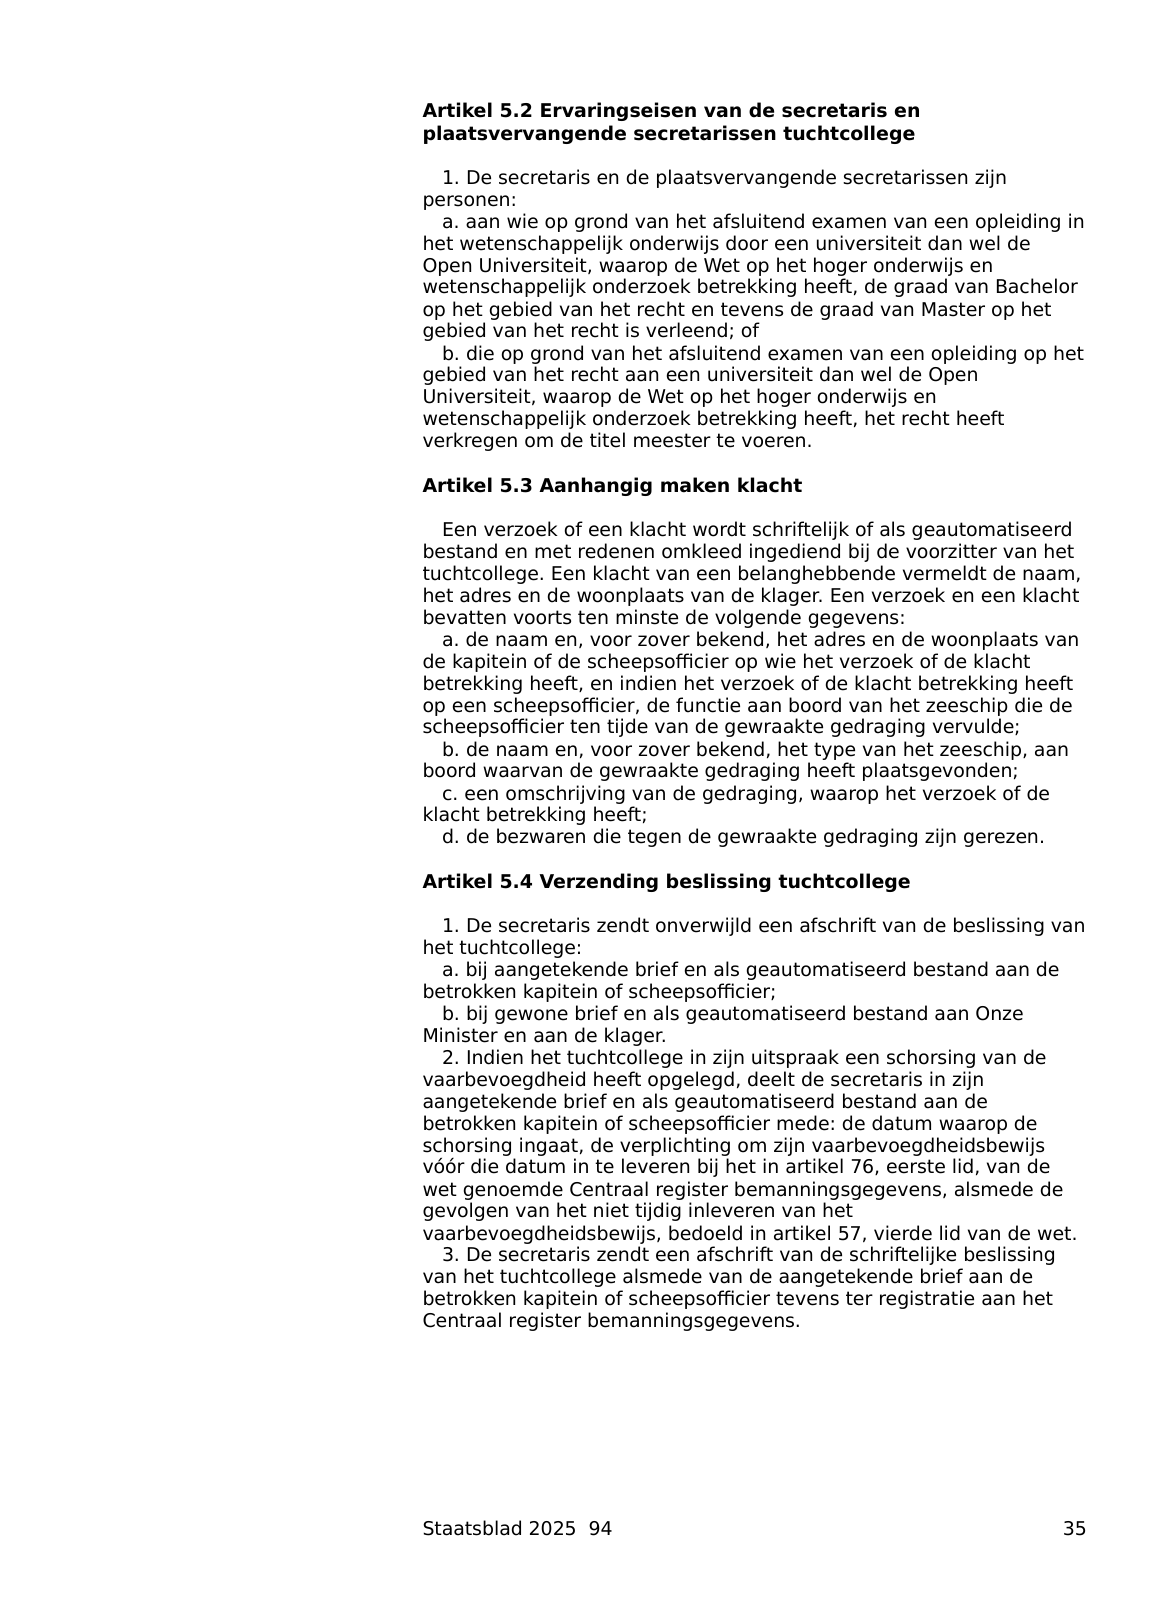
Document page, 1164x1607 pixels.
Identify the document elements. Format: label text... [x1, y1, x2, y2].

subtitle Artikel 5.4 Verzending beslissing tuchtcollege [422, 871, 1087, 892]
text a. bij aangetekende brief en als geautomatiseerd bestand aan de betrokken kapitein of scheepsofficier; [422, 959, 1087, 1003]
text b. de naam en, voor zover bekend, het type van het zeeschip, aan boord waarvan de gewraakte gedraging heeft plaatsgevonden; [422, 738, 1087, 782]
subtitle Artikel 5.3 Aanhangig maken klacht [422, 474, 1087, 496]
text 2. Indien het tuchtcollege in zijn uitspraak een schorsing van de vaarbevoegdheid heeft opgelegd, deelt de secretaris in zijn aangetekende brief en als geautomatiseerd bestand aan de betrokken kapitein of scheepsofficier mede: de datum waarop de schorsing ingaat, de verplichting om zijn vaarbevoegdheidsbewijs vóór die datum in te leveren bij het in artikel 76, eerste lid, van de wet genoemde Centraal register bemanningsgegevens, alsmede de gevolgen van het niet tijdig inleveren van het vaarbevoegdheidsbewijs, bedoeld in artikel 57, vierde lid van de wet. [422, 1047, 1087, 1244]
text a. aan wie op grond van het afsluitend examen van een opleiding in het wetenschappelijk onderwijs door een universiteit dan wel de Open Universiteit, waarop de Wet op het hoger onderwijs en wetenschappelijk onderzoek betrekking heeft, de graad van Bachelor op het gebied van het recht en tevens de graad van Master op het gebied van het recht is verleend; of [422, 211, 1087, 342]
text b. bij gewone brief en als geautomatiseerd bestand aan Onze Minister en aan de klager. [422, 1003, 1087, 1047]
text c. een omschrijving van de gedraging, waarop het verzoek of de klacht betrekking heeft; [422, 782, 1087, 826]
text d. de bezwaren die tegen de gewraakte gedraging zijn gerezen. [422, 826, 1087, 848]
text b. die op grond van het afsluitend examen van een opleiding op het gebied van het recht aan een universiteit dan wel de Open Universiteit, waarop de Wet op het hoger onderwijs en wetenschappelijk onderzoek betrekking heeft, het recht heeft verkregen om de titel meester te voeren. [422, 342, 1087, 452]
text 1. De secretaris en de plaatsvervangende secretarissen zijn personen: [422, 167, 1087, 211]
subtitle Artikel 5.2 Ervaringseisen van de secretaris en plaatsvervangende secretarissen tuchtcollege [422, 100, 1087, 144]
text Een verzoek of een klacht wordt schriftelijk of als geautomatiseerd bestand en met redenen omkleed ingediend bij de voorzitter van het tuchtcollege. Een klacht van een belanghebbende vermeldt de naam, het adres en de woonplaats van de klager. Een verzoek en een klacht bevatten voorts ten minste de volgende gegevens: [422, 519, 1087, 628]
text a. de naam en, voor zover bekend, het adres en de woonplaats van de kapitein of de scheepsofficier op wie het verzoek of de klacht betrekking heeft, en indien het verzoek of de klacht betrekking heeft op een scheepsofficier, de functie aan boord van het zeeschip die de scheepsofficier ten tijde van de gewraakte gedraging vervulde; [422, 628, 1087, 738]
text 1. De secretaris zendt onverwijld een afschrift van de beslissing van het tuchtcollege: [422, 915, 1087, 959]
text 3. De secretaris zendt een afschrift van de schriftelijke beslissing van het tuchtcollege alsmede van de aangetekende brief aan de betrokken kapitein of scheepsofficier tevens ter registratie aan het Centraal register bemanningsgegevens. [422, 1244, 1087, 1332]
